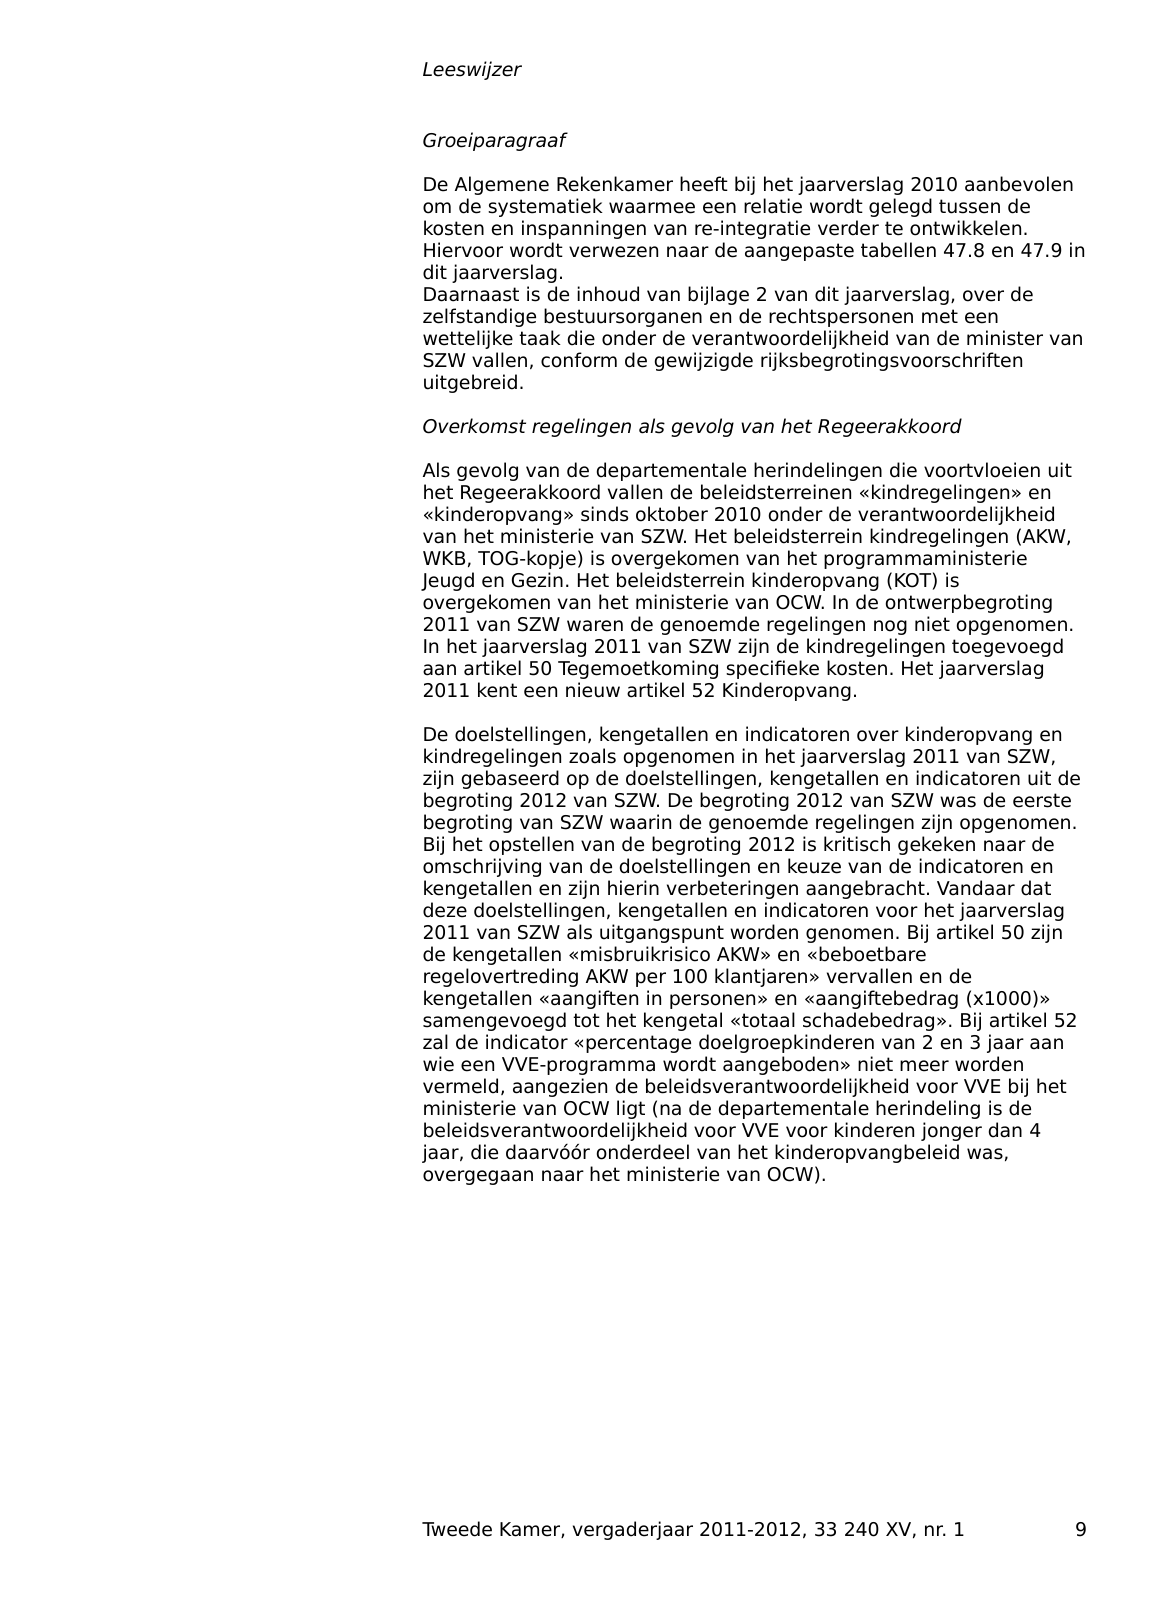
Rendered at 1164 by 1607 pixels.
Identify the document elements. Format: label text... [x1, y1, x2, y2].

text De Algemene Rekenkamer heeft bij het jaarverslag 2010 aanbevolen om de systematiek waarmee een relatie wordt gelegd tussen de kosten en inspanningen van re-integratie verder te ontwikkelen. Hiervoor wordt verwezen naar de aangepaste tabellen 47.8 en 47.9 in dit jaarverslag. [422, 174, 1087, 284]
text Als gevolg van de departementale herindelingen die voortvloeien uit het Regeerakkoord vallen de beleidsterreinen «kindregelingen» en «kinderopvang» sinds oktober 2010 onder de verantwoordelijkheid van het ministerie van SZW. Het beleidsterrein kindregelingen (AKW, WKB, TOG-kopje) is overgekomen van het programmaministerie Jeugd en Gezin. Het beleidsterrein kinderopvang (KOT) is overgekomen van het ministerie van OCW. In de ontwerpbegroting 2011 van SZW waren de genoemde regelingen nog niet opgenomen. In het jaarverslag 2011 van SZW zijn de kindregelingen toegevoegd aan artikel 50 Tegemoetkoming specifieke kosten. Het jaarverslag 2011 kent een nieuw artikel 52 Kinderopvang. [422, 460, 1087, 702]
subtitle Overkomst regelingen als gevolg van het Regeerakkoord [422, 416, 1087, 438]
text De doelstellingen, kengetallen en indicatoren over kinderopvang en kindregelingen zoals opgenomen in het jaarverslag 2011 van SZW, zijn gebaseerd op de doelstellingen, kengetallen en indicatoren uit de begroting 2012 van SZW. De begroting 2012 van SZW was de eerste begroting van SZW waarin de genoemde regelingen zijn opgenomen. Bij het opstellen van de begroting 2012 is kritisch gekeken naar de omschrijving van de doelstellingen en keuze van de indicatoren en kengetallen en zijn hierin verbeteringen aangebracht. Vandaar dat deze doelstellingen, kengetallen en indicatoren voor het jaarverslag 2011 van SZW als uitgangspunt worden genomen. Bij artikel 50 zijn de kengetallen «misbruikrisico AKW» en «beboetbare regelovertreding AKW per 100 klantjaren» vervallen en de kengetallen «aangiften in personen» en «aangiftebedrag (x1000)» samengevoegd tot het kengetal «totaal schadebedrag». Bij artikel 52 zal de indicator «percentage doelgroepkinderen van 2 en 3 jaar aan wie een VVE-programma wordt aangeboden» niet meer worden vermeld, aangezien de beleidsverantwoordelijkheid voor VVE bij het ministerie van OCW ligt (na de departementale herindeling is de beleidsverantwoordelijkheid voor VVE voor kinderen jonger dan 4 jaar, die daarvóór onderdeel van het kinderopvangbeleid was, overgegaan naar het ministerie van OCW). [422, 724, 1087, 1186]
text Daarnaast is de inhoud van bijlage 2 van dit jaarverslag, over de zelfstandige bestuursorganen en de rechtspersonen met een wettelijke taak die onder de verantwoordelijkheid van de minister van SZW vallen, conform de gewijzigde rijksbegrotingsvoorschriften uitgebreid. [422, 284, 1087, 394]
subtitle Groeiparagraaf [422, 130, 1087, 152]
